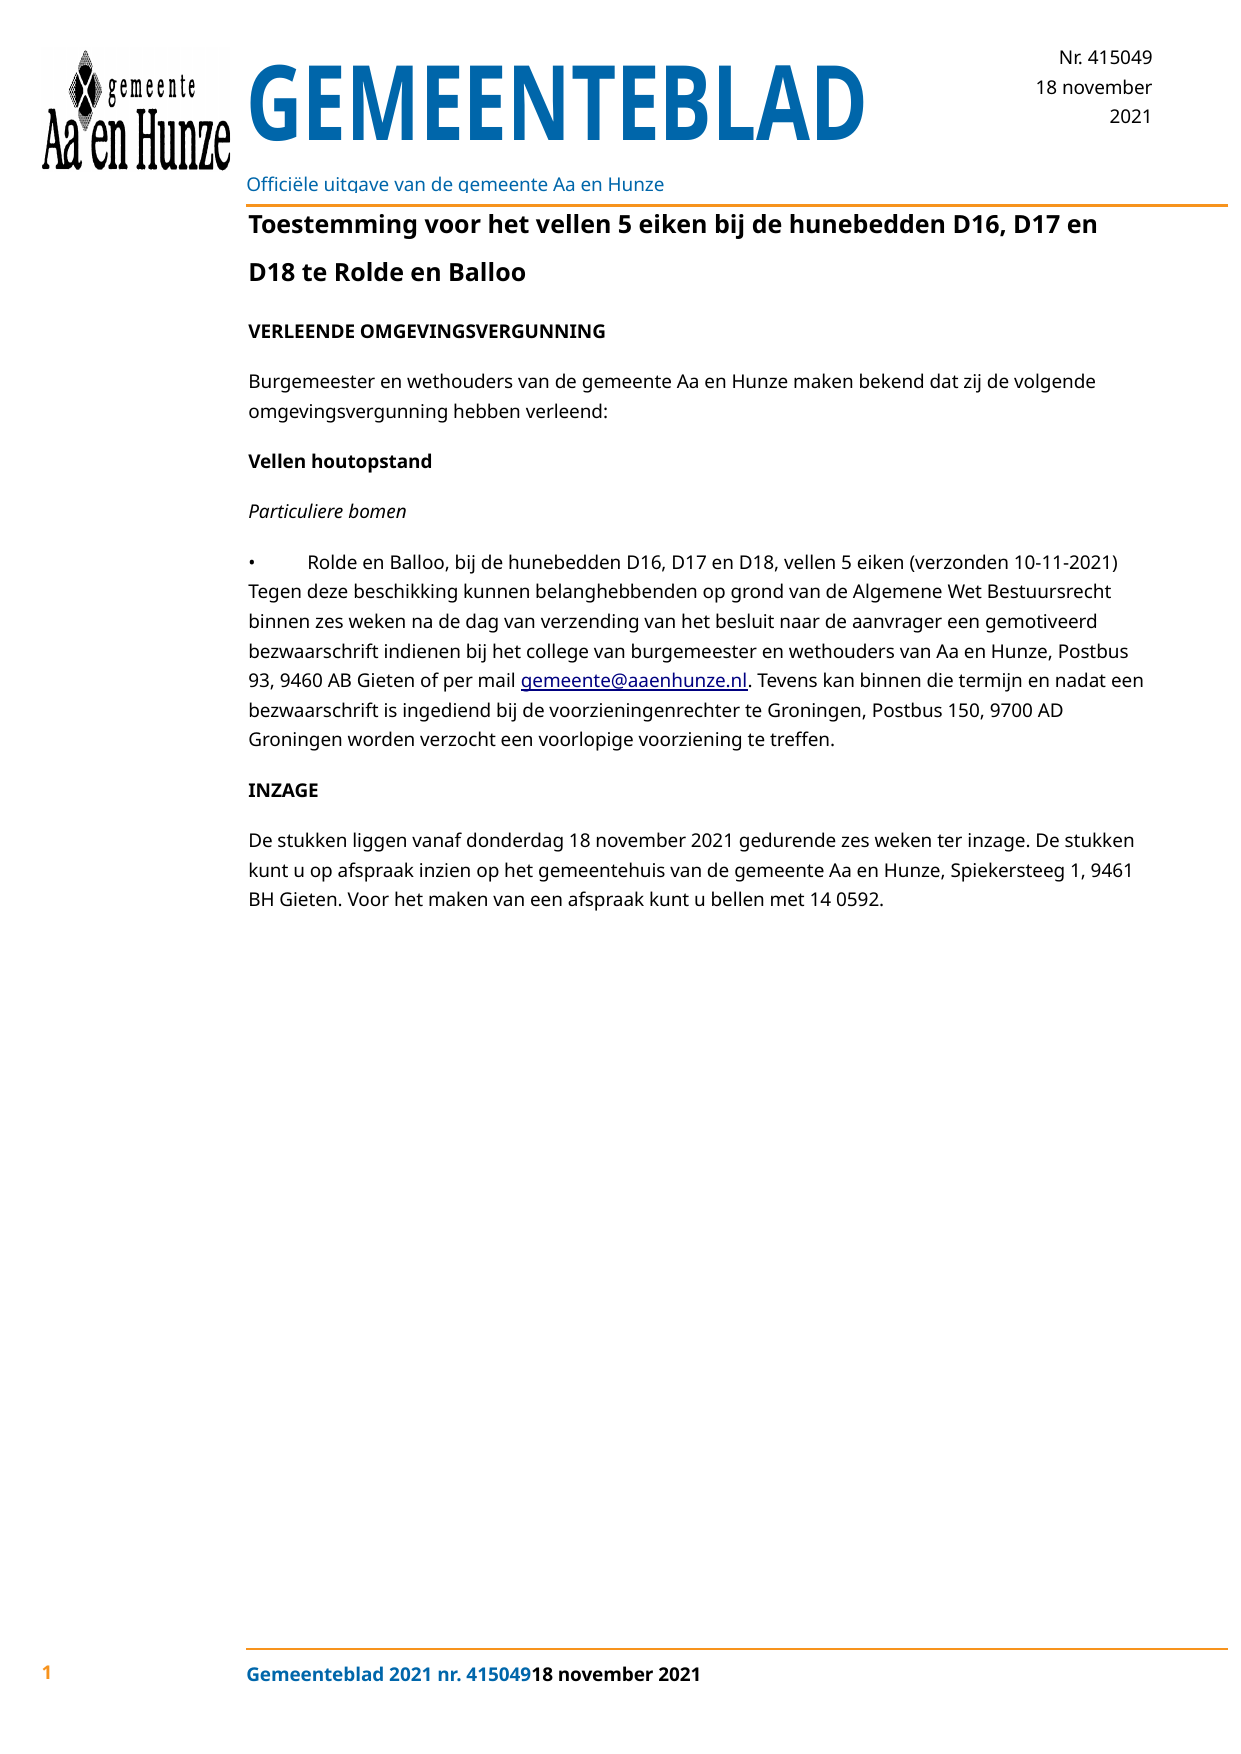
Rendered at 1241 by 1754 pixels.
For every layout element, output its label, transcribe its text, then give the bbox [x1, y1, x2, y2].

text VERLEENDE OMGEVINGSVERGUNNING [248, 318, 1152, 344]
text Vellen houtopstand [248, 448, 1152, 474]
text Burgemeester en wethouders van de gemeente Aa en Hunze maken bekend dat zij de volgende omgevingsvergunning hebben verleend: [248, 368, 1152, 424]
text Toestemming voor het vellen 5 eiken bij de hunebedden D16, D17 en D18 te Rolde en Balloo [248, 207, 1152, 288]
text De stukken liggen vanaf donderdag 18 november 2021 gedurende zes weken ter inzage. De stukken kunt u op afspraak inzien op het gemeentehuis van de gemeente Aa en Hunze, Spiekersteeg 1, 9461 BH Gieten. Voor het maken van een afspraak kunt u bellen met 14 0592. [248, 827, 1152, 912]
picture [41, 47, 231, 172]
text INZAGE [248, 777, 1152, 803]
text Tegen deze beschikking kunnen belanghebbenden op grond van de Algemene Wet Bestuursrecht binnen zes weken na de dag van verzending van het besluit naar de aanvrager een gemotiveerd bezwaarschrift indienen bij het college van burgemeester en wethouders van Aa en Hunze, Postbus 93, 9460 AB Gieten of per mail gemeente@aaenhunze.nl. Tevens kan binnen die termijn en nadat een bezwaarschrift is ingediend bij de voorzieningenrechter te Groningen, Postbus 150, 9700 AD Groningen worden verzocht een voorlopige voorziening te treffen. [248, 579, 1152, 752]
text Particuliere bomen [248, 499, 1152, 524]
list Rolde en Balloo, bij de hunebedden D16, D17 en D18, vellen 5 eiken (verzonden 10-11-2021) [248, 549, 1152, 575]
